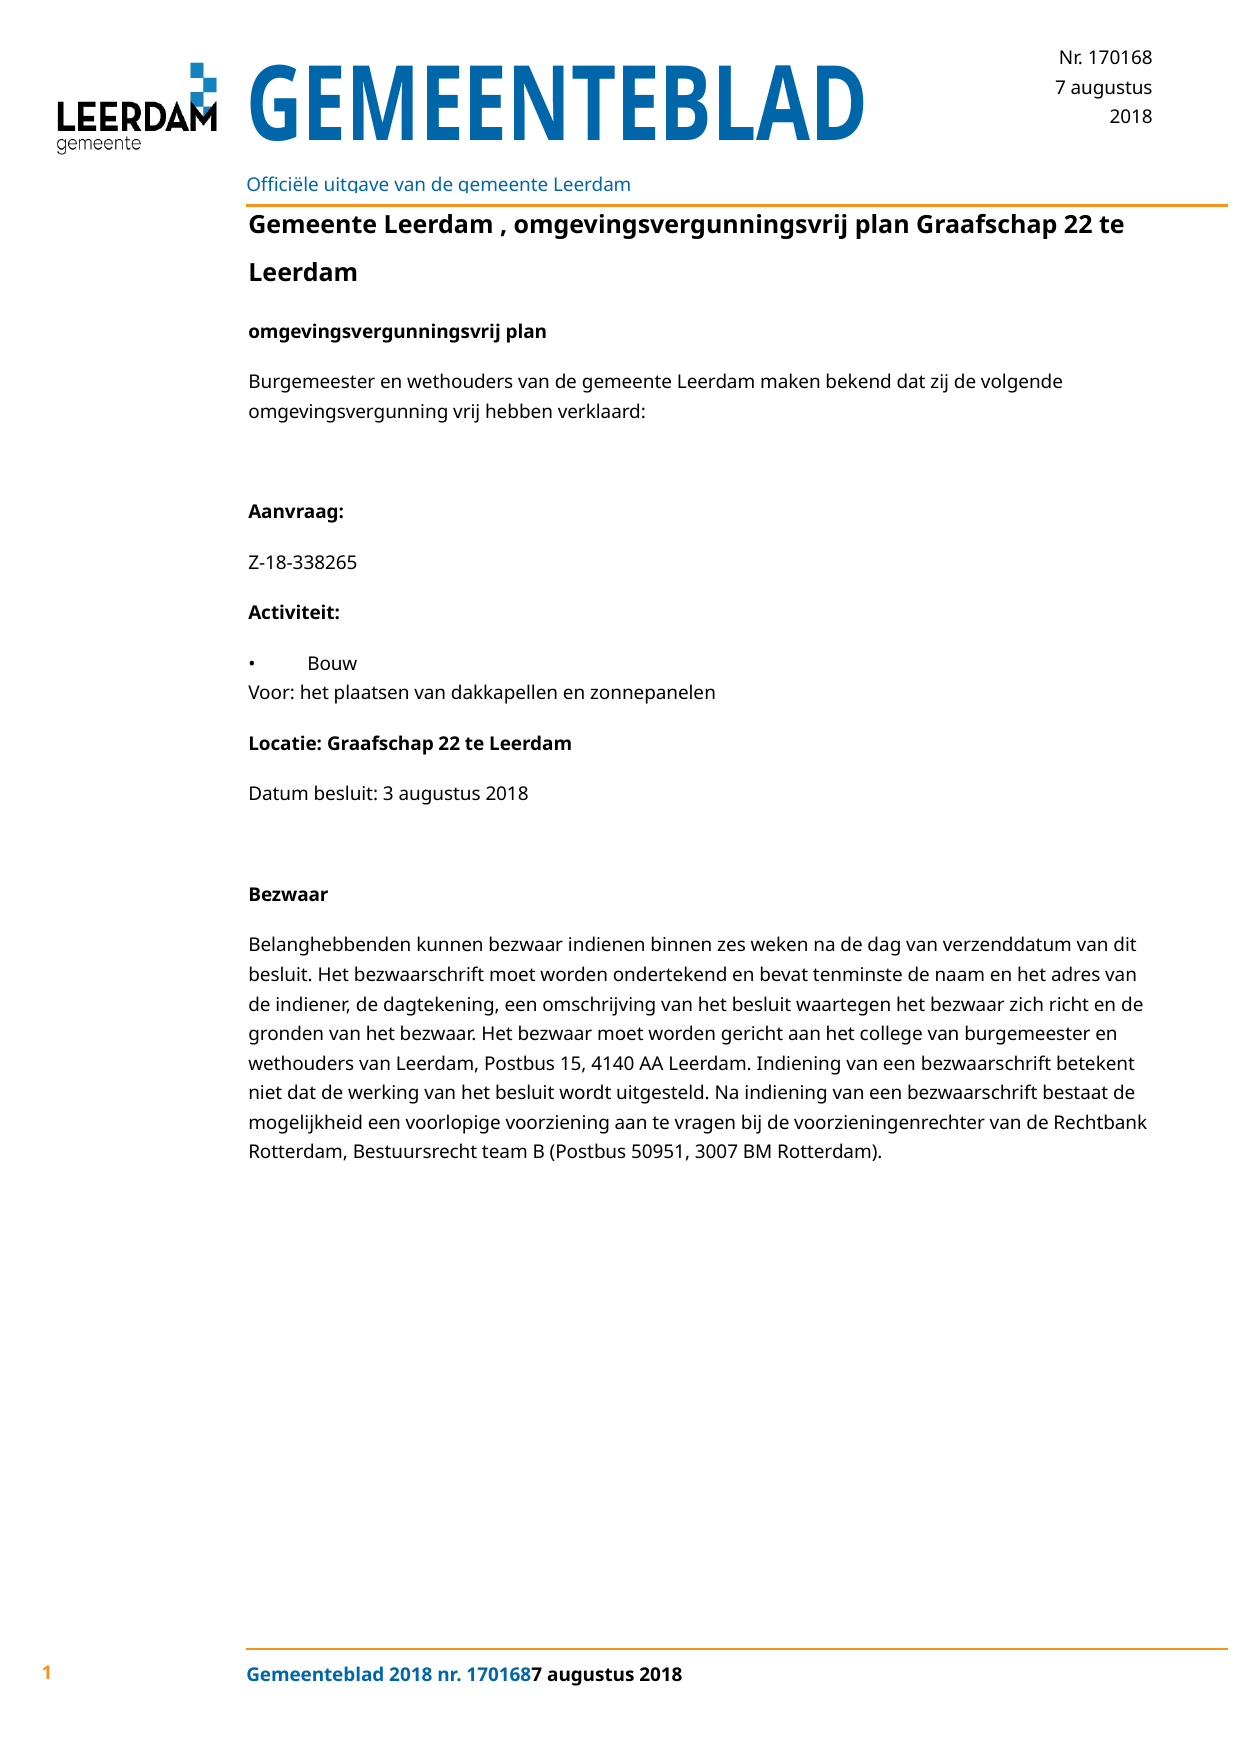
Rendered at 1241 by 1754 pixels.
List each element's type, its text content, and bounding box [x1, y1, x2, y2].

text Locatie: Graafschap 22 te Leerdam [248, 730, 1152, 756]
text Bezwaar [248, 881, 1152, 907]
text Activiteit: [248, 599, 1152, 625]
text Belanghebbenden kunnen bezwaar indienen binnen zes weken na de dag van verzenddatum van dit besluit. Het bezwaarschrift moet worden ondertekend en bevat tenminste de naam en het adres van de indiener, de dagtekening, een omschrijving van het besluit waartegen het bezwaar zich richt en de gronden van het bezwaar. Het bezwaar moet worden gericht aan het college van burgemeester en wethouders van Leerdam, Postbus 15, 4140 AA Leerdam. Indiening van een bezwaarschrift betekent niet dat de werking van het besluit wordt uitgesteld. Na indiening van een bezwaarschrift bestaat de mogelijkheid een voorlopige voorziening aan te vragen bij de voorzieningenrechter van de Rechtbank Rotterdam, Bestuursrecht team B (Postbus 50951, 3007 BM Rotterdam). [248, 932, 1152, 1164]
picture [41, 47, 231, 172]
text Datum besluit: 3 augustus 2018 [248, 780, 1152, 806]
text Aanvraag: [248, 499, 1152, 524]
text Burgemeester en wethouders van de gemeente Leerdam maken bekend dat zij de volgende omgevingsvergunning vrij hebben verklaard: [248, 368, 1152, 424]
text omgevingsvergunningsvrij plan [248, 318, 1152, 344]
text Voor: het plaatsen van dakkapellen en zonnepanelen [248, 679, 1152, 705]
list Bouw [248, 650, 1152, 676]
text Gemeente Leerdam , omgevingsvergunningsvrij plan Graafschap 22 te Leerdam [248, 207, 1152, 288]
text Z-18-338265 [248, 549, 1152, 575]
